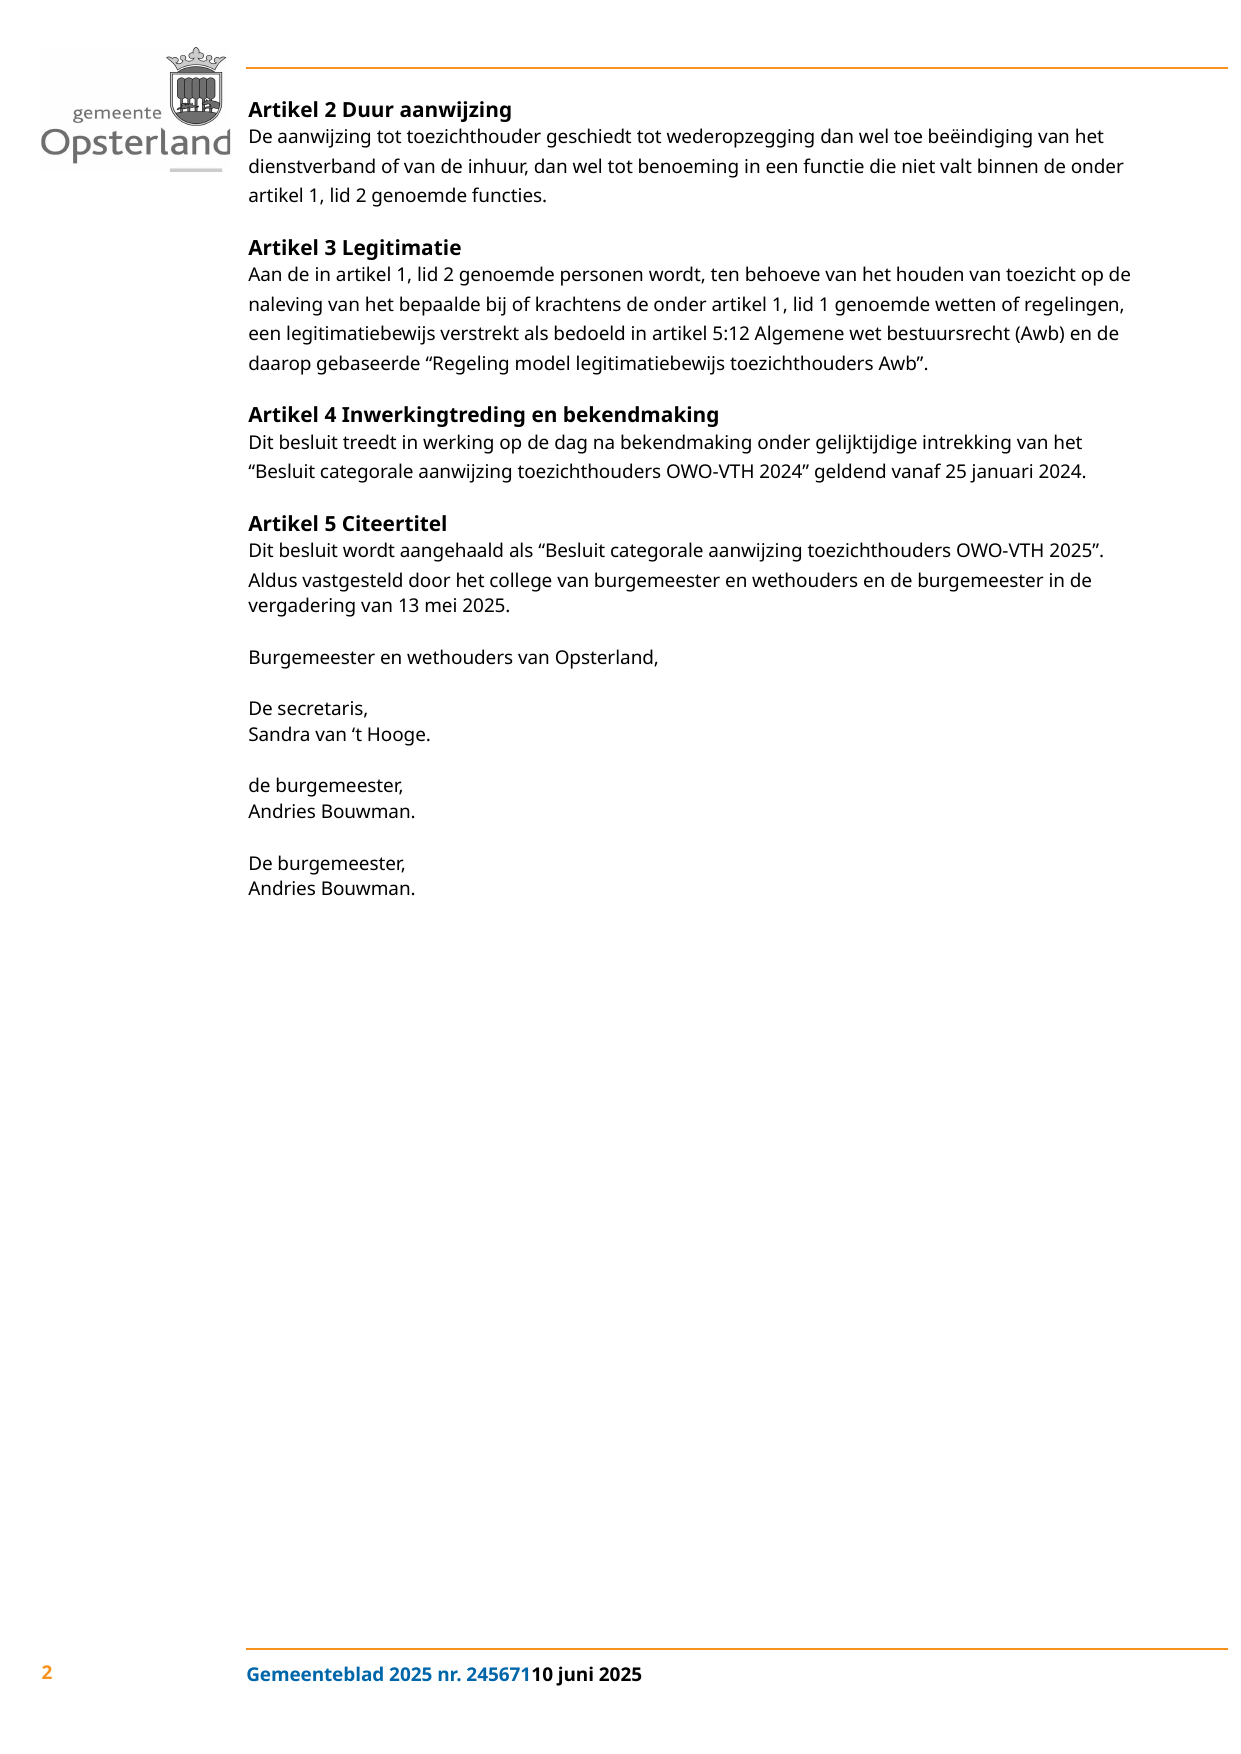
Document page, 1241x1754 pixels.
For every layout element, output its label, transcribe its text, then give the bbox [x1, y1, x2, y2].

text Dit besluit wordt aangehaald als “Besluit categorale aanwijzing toezichthouders OWO-VTH 2025”. [248, 537, 1152, 563]
text Sandra van ‘t Hooge. [248, 721, 1152, 747]
text Aan de in artikel 1, lid 2 genoemde personen wordt, ten behoeve van het houden van toezicht op de naleving van het bepaalde bij of krachtens de onder artikel 1, lid 1 genoemde wetten of regelingen, een legitimatiebewijs verstrekt als bedoeld in artikel 5:12 Algemene wet bestuursrecht (Awb) en de daarop gebaseerde “Regeling model legitimatiebewijs toezichthouders Awb”. [248, 261, 1152, 376]
text Artikel 4 Inwerkingtreding en bekendmaking [248, 400, 1152, 429]
text de burgemeester, [248, 773, 1152, 798]
text Andries Bouwman. [248, 798, 1152, 824]
text Andries Bouwman. [248, 876, 1152, 901]
text Aldus vastgesteld door het college van burgemeester en wethouders en de burgemeester in de vergadering van 13 mei 2025. [248, 567, 1152, 618]
text Artikel 2 Duur aanwijzing [248, 95, 1152, 123]
picture [41, 47, 231, 172]
text De aanwijzing tot toezichthouder geschiedt tot wederopzegging dan wel toe beëindiging van het dienstverband of van de inhuur, dan wel tot benoeming in een functie die niet valt binnen de onder artikel 1, lid 2 genoemde functies. [248, 123, 1152, 208]
text De burgemeester, [248, 850, 1152, 876]
text Artikel 5 Citeertitel [248, 509, 1152, 537]
text Dit besluit treedt in werking op de dag na bekendmaking onder gelijktijdige intrekking van het “Besluit categorale aanwijzing toezichthouders OWO-VTH 2024” geldend vanaf 25 januari 2024. [248, 429, 1152, 484]
text De secretaris, [248, 696, 1152, 721]
text Artikel 3 Legitimatie [248, 233, 1152, 261]
text Burgemeester en wethouders van Opsterland, [248, 644, 1152, 670]
